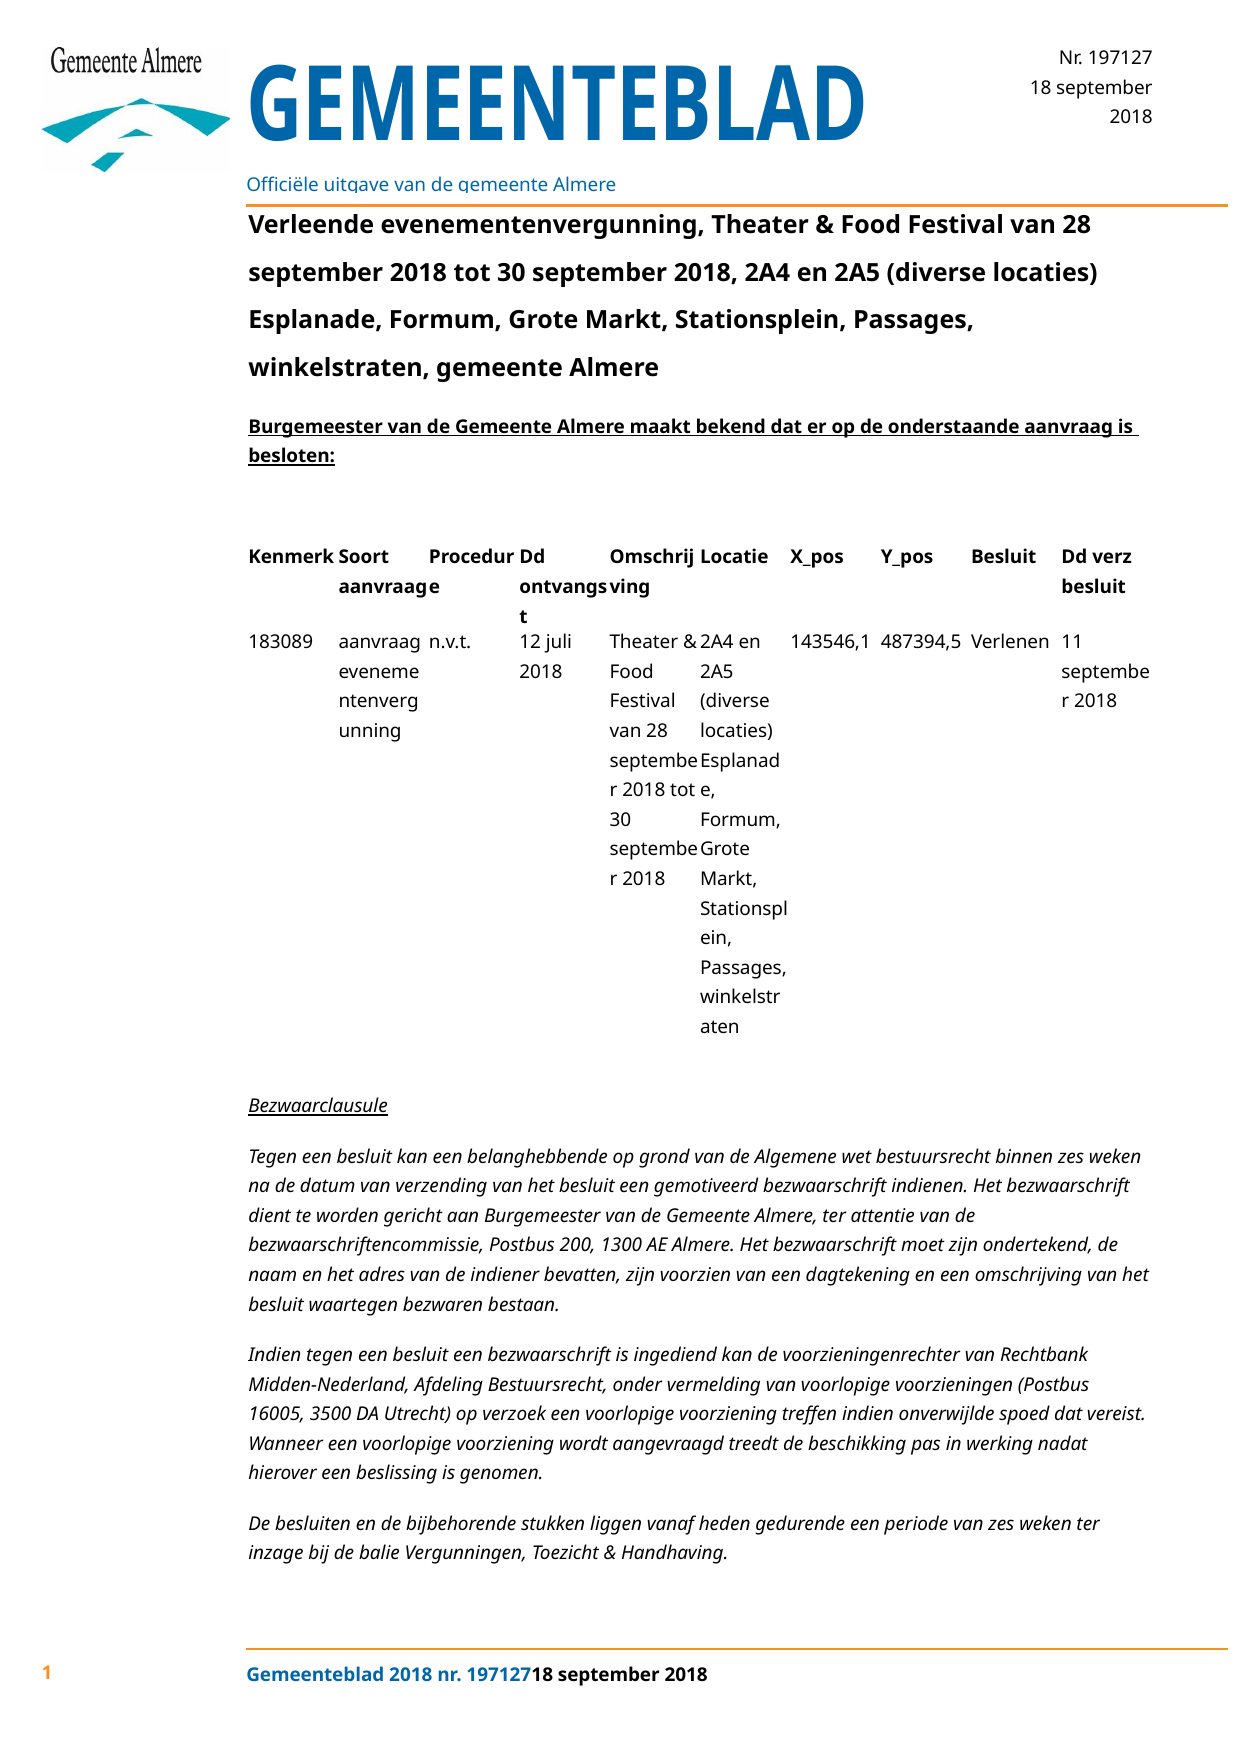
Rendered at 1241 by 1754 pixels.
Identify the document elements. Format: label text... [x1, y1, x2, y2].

picture [41, 47, 231, 172]
table_header Y_pos [881, 544, 971, 628]
table_header Besluit [971, 544, 1061, 628]
table_cell aanvraag evenementenvergunning [338, 629, 429, 1039]
table_header Omschrijving [609, 544, 700, 628]
table_cell Theater & Food Festival van 28 september 2018 tot 30 september 2018 [609, 629, 700, 1039]
text Bezwaarclausule [248, 1092, 1152, 1118]
text Burgemeester van de Gemeente Almere maakt bekend dat er op de onderstaande aanvraag is besloten: [248, 413, 1152, 468]
table_cell n.v.t. [429, 629, 519, 1039]
text Indien tegen een besluit een bezwaarschrift is ingediend kan de voorzieningenrechter van Rechtbank Midden-Nederland, Afdeling Bestuursrecht, onder vermelding van voorlopige voorzieningen (Postbus 16005, 3500 DA Utrecht) op verzoek een voorlopige voorziening treffen indien onverwijlde spoed dat vereist. Wanneer een voorlopige voorziening wordt aangevraagd treedt de beschikking pas in werking nadat hierover een beslissing is genomen. [248, 1341, 1152, 1485]
table_cell 2A4 en 2A5 (diverse locaties) Esplanade, Formum, Grote Markt, Stationsplein, Passages, winkelstraten [700, 629, 790, 1039]
table_cell 487394,5 [881, 629, 971, 1039]
text Tegen een besluit kan een belanghebbende op grond van de Algemene wet bestuursrecht binnen zes weken na de datum van verzending van het besluit een gemotiveerd bezwaarschrift indienen. Het bezwaarschrift dient te worden gericht aan Burgemeester van de Gemeente Almere, ter attentie van de bezwaarschriftencommissie, Postbus 200, 1300 AE Almere. Het bezwaarschrift moet zijn ondertekend, de naam en het adres van de indiener bevatten, zijn voorzien van een dagtekening en een omschrijving van het besluit waartegen bezwaren bestaan. [248, 1143, 1152, 1317]
table_cell 183089 [248, 629, 338, 1039]
table_header Dd verz besluit [1061, 544, 1152, 628]
text De besluiten en de bijbehorende stukken liggen vanaf heden gedurende een periode van zes weken ter inzage bij de balie Vergunningen, Toezicht & Handhaving. [248, 1510, 1152, 1565]
table_cell 11 september 2018 [1061, 629, 1152, 1039]
table_header Procedure [429, 544, 519, 628]
table_header X_pos [790, 544, 881, 628]
table_header Soort aanvraag [338, 544, 429, 628]
table_header Locatie [700, 544, 790, 628]
text Verleende evenementenvergunning, Theater & Food Festival van 28 september 2018 tot 30 september 2018, 2A4 en 2A5 (diverse locaties) Esplanade, Formum, Grote Markt, Stationsplein, Passages, winkelstraten, gemeente Almere [248, 207, 1152, 384]
table_cell 143546,1 [790, 629, 881, 1039]
table_header Kenmerk [248, 544, 338, 628]
table_cell 12 juli 2018 [519, 629, 609, 1039]
table_header Dd ontvangst [519, 544, 609, 628]
table_cell Verlenen [971, 629, 1061, 1039]
